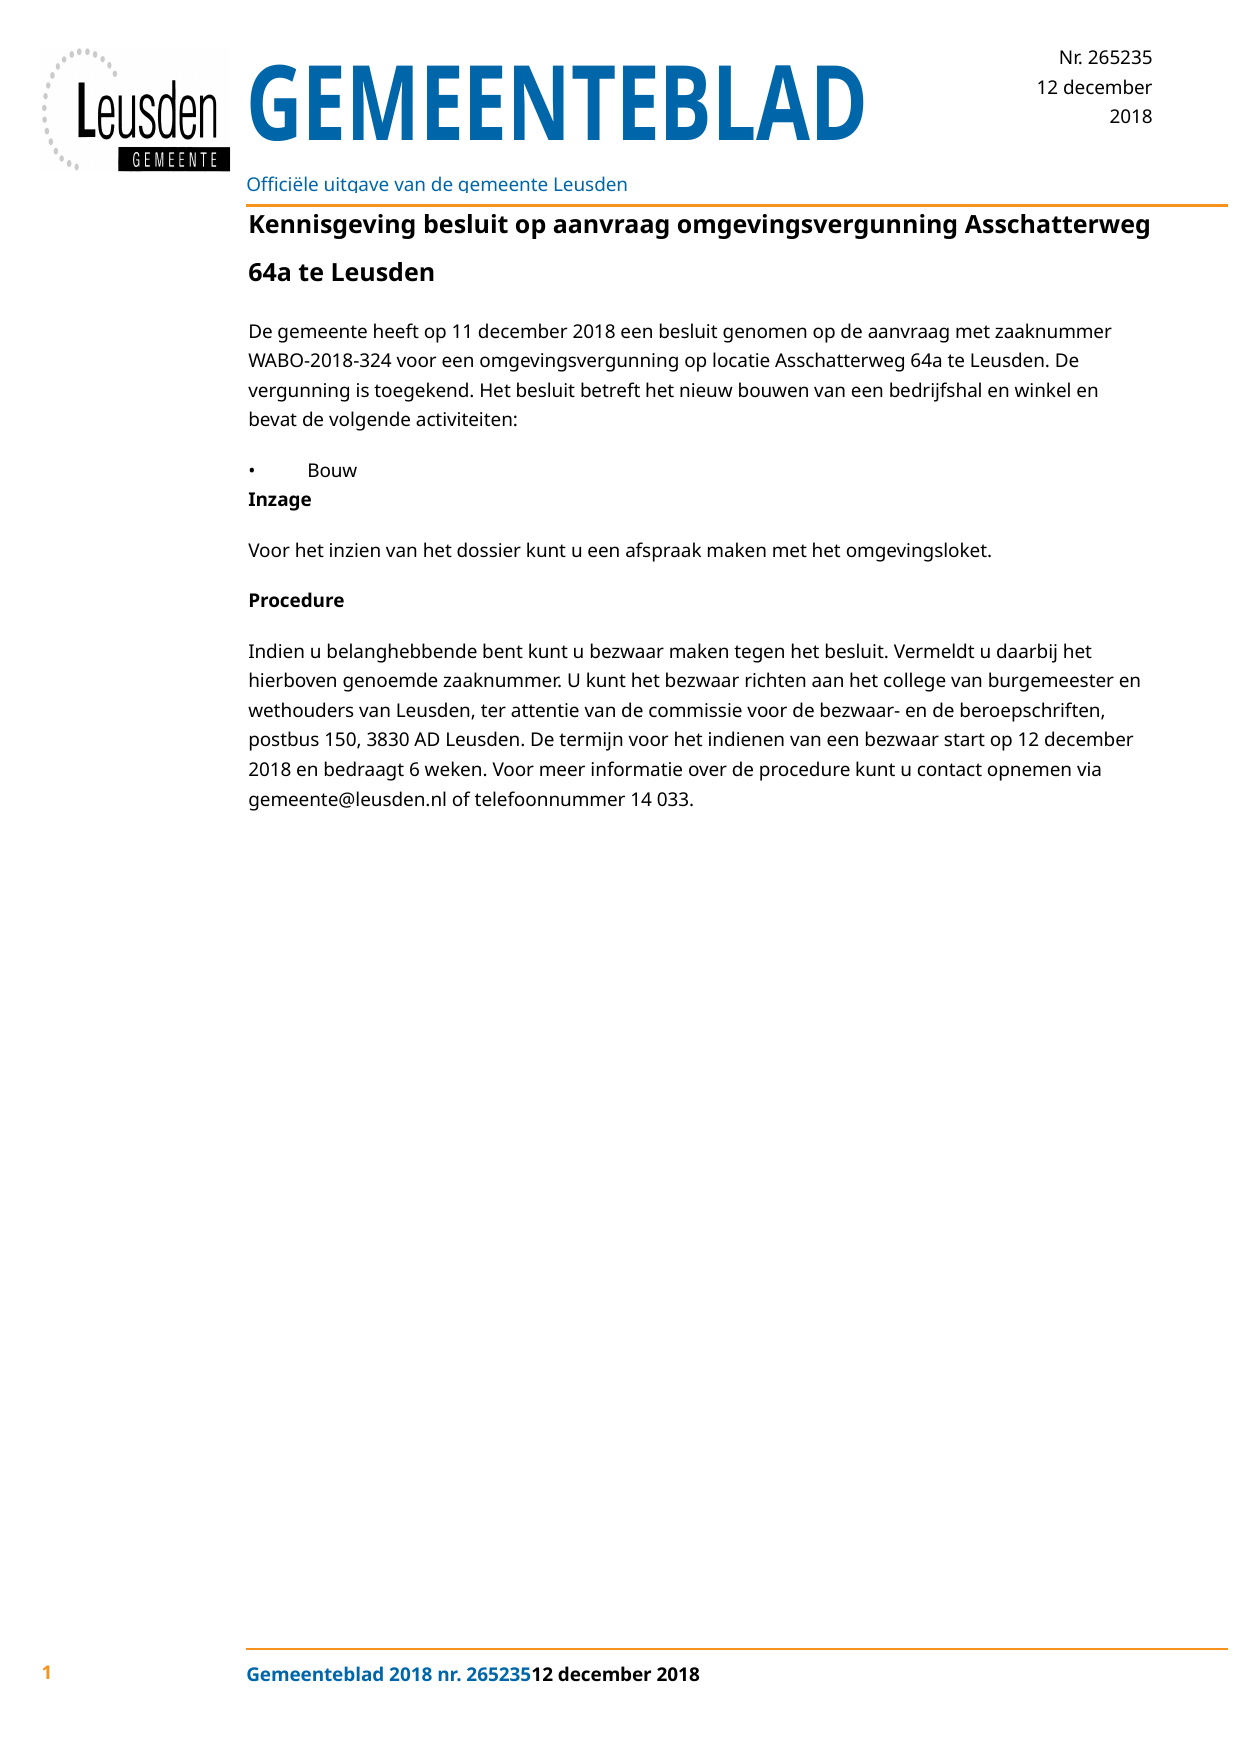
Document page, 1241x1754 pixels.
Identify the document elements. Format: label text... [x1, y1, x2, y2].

text Inzage [248, 487, 1152, 512]
text Indien u belanghebbende bent kunt u bezwaar maken tegen het besluit. Vermeldt u daarbij het hierboven genoemde zaaknummer. U kunt het bezwaar richten aan het college van burgemeester en wethouders van Leusden, ter attentie van de commissie voor de bezwaar- en de beroepschriften, postbus 150, 3830 AD Leusden. De termijn voor het indienen van een bezwaar start op 12 december 2018 en bedraagt 6 weken. Voor meer informatie over de procedure kunt u contact opnemen via gemeente@leusden.nl of telefoonnummer 14 033. [248, 638, 1152, 812]
text De gemeente heeft op 11 december 2018 een besluit genomen op de aanvraag met zaaknummer WABO-2018-324 voor een omgevingsvergunning op locatie Asschatterweg 64a te Leusden. De vergunning is toegekend. Het besluit betreft het nieuw bouwen van een bedrijfshal en winkel en bevat de volgende activiteiten: [248, 318, 1152, 432]
list Bouw [248, 457, 1152, 483]
text Kennisgeving besluit op aanvraag omgevingsvergunning Asschatterweg 64a te Leusden [248, 207, 1152, 288]
text Voor het inzien van het dossier kunt u een afspraak maken met het omgevingsloket. [248, 537, 1152, 563]
picture [41, 47, 231, 172]
text Procedure [248, 587, 1152, 613]
